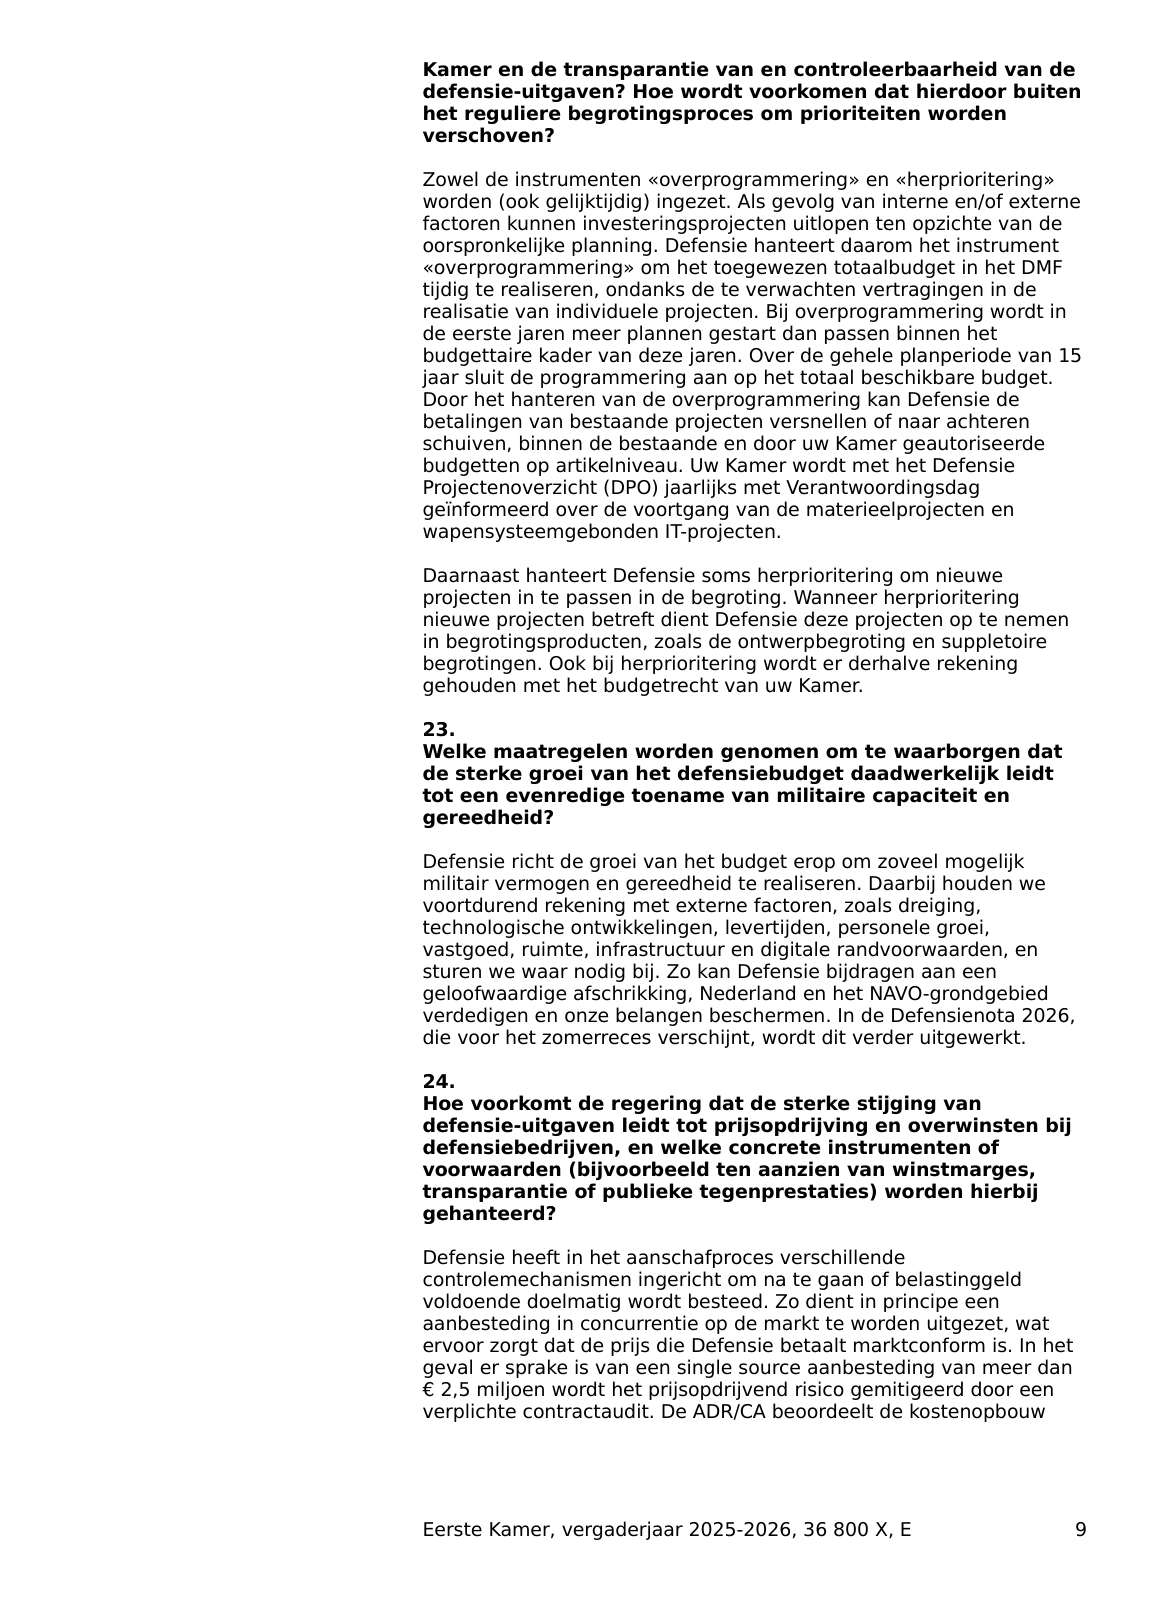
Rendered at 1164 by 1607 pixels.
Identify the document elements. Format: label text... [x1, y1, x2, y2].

text Zowel de instrumenten «overprogrammering» en «herprioritering» worden (ook gelijktijdig) ingezet. Als gevolg van interne en/of externe factoren kunnen investeringsprojecten uitlopen ten opzichte van de oorspronkelijke planning. Defensie hanteert daarom het instrument «overprogrammering» om het toegewezen totaalbudget in het DMF tijdig te realiseren, ondanks de te verwachten vertragingen in de realisatie van individuele projecten. Bij overprogrammering wordt in de eerste jaren meer plannen gestart dan passen binnen het budgettaire kader van deze jaren. Over de gehele planperiode van 15 jaar sluit de programmering aan op het totaal beschikbare budget. Door het hanteren van de overprogrammering kan Defensie de betalingen van bestaande projecten versnellen of naar achteren schuiven, binnen de bestaande en door uw Kamer geautoriseerde budgetten op artikelniveau. Uw Kamer wordt met het Defensie Projectenoverzicht (DPO) jaarlijks met Verantwoordingsdag geïnformeerd over de voortgang van de materieelprojecten en wapensysteemgebonden IT-projecten. [422, 169, 1087, 543]
text Defensie heeft in het aanschafproces verschillende controlemechanismen ingericht om na te gaan of belastinggeld voldoende doelmatig wordt besteed. Zo dient in principe een aanbesteding in concurrentie op de markt te worden uitgezet, wat ervoor zorgt dat de prijs die Defensie betaalt marktconform is. In het geval er sprake is van een single source aanbesteding van meer dan € 2,5 miljoen wordt het prijsopdrijvend risico gemitigeerd door een verplichte contractaudit. De ADR/CA beoordeelt de kostenopbouw [422, 1247, 1087, 1423]
text 24. [422, 1071, 1087, 1093]
text Hoe voorkomt de regering dat de sterke stijging van defensie-uitgaven leidt tot prijsopdrijving en overwinsten bij defensiebedrijven, en welke concrete instrumenten of voorwaarden (bijvoorbeeld ten aanzien van winstmarges, transparantie of publieke tegenprestaties) worden hierbij gehanteerd? [422, 1093, 1087, 1225]
text Daarnaast hanteert Defensie soms herprioritering om nieuwe projecten in te passen in de begroting. Wanneer herprioritering nieuwe projecten betreft dient Defensie deze projecten op te nemen in begrotingsproducten, zoals de ontwerpbegroting en suppletoire begrotingen. Ook bij herprioritering wordt er derhalve rekening gehouden met het budgetrecht van uw Kamer. [422, 565, 1087, 697]
text 23. [422, 719, 1087, 741]
text Kamer en de transparantie van en controleerbaarheid van de defensie-uitgaven? Hoe wordt voorkomen dat hierdoor buiten het reguliere begrotingsproces om prioriteiten worden verschoven? [422, 59, 1087, 147]
text Welke maatregelen worden genomen om te waarborgen dat de sterke groei van het defensiebudget daadwerkelijk leidt tot een evenredige toename van militaire capaciteit en gereedheid? [422, 741, 1087, 829]
text Defensie richt de groei van het budget erop om zoveel mogelijk militair vermogen en gereedheid te realiseren. Daarbij houden we voortdurend rekening met externe factoren, zoals dreiging, technologische ontwikkelingen, levertijden, personele groei, vastgoed, ruimte, infrastructuur en digitale randvoorwaarden, en sturen we waar nodig bij. Zo kan Defensie bijdragen aan een geloofwaardige afschrikking, Nederland en het NAVO-grondgebied verdedigen en onze belangen beschermen. In de Defensienota 2026, die voor het zomerreces verschijnt, wordt dit verder uitgewerkt. [422, 851, 1087, 1049]
